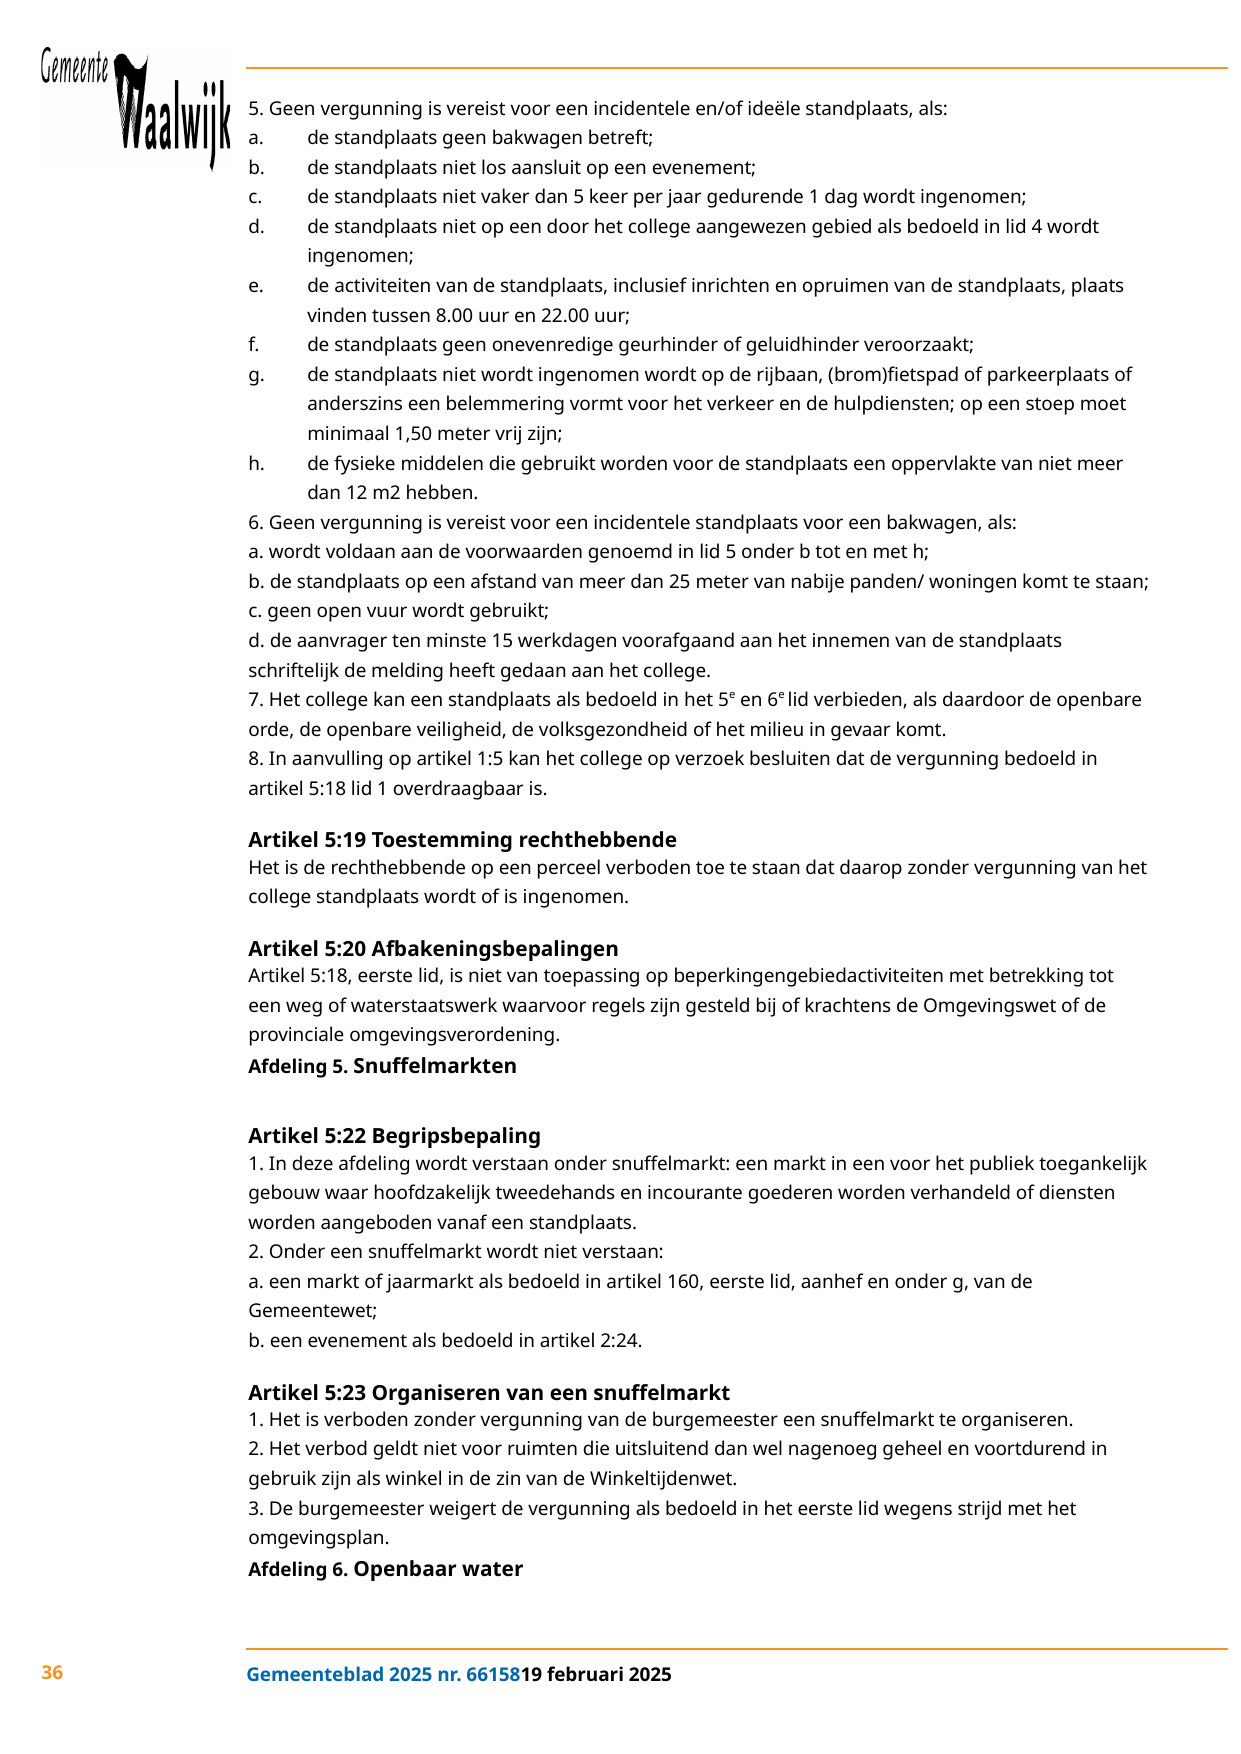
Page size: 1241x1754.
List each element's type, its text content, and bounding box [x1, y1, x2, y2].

text c. geen open vuur wordt gebruikt; [248, 598, 1152, 623]
list de standplaats geen onevenredige geurhinder of geluidhinder veroorzaakt; [248, 331, 1152, 357]
text 3. De burgemeester weigert de vergunning als bedoeld in het eerste lid wegens strijd met het omgevingsplan. [248, 1495, 1152, 1550]
text Afdeling 5. Snuffelmarkten [248, 1051, 1152, 1080]
list de standplaats geen bakwagen betreft; [248, 124, 1152, 150]
text a. wordt voldaan aan de voorwaarden genoemd in lid 5 onder b tot en met h; [248, 538, 1152, 564]
text Artikel 5:22 Begripsbepaling [248, 1121, 1152, 1150]
list de standplaats niet wordt ingenomen wordt op de rijbaan, (brom)fietspad of parkeerplaats of anderszins een belemmering vormt voor het verkeer en de hulpdiensten; op een stoep moet minimaal 1,50 meter vrij zijn; [248, 361, 1152, 446]
text 1. Het is verboden zonder vergunning van de burgemeester een snuffelmarkt te organiseren. [248, 1406, 1152, 1432]
text d. de aanvrager ten minste 15 werkdagen voorafgaand aan het innemen van de standplaats schriftelijk de melding heeft gedaan aan het college. [248, 627, 1152, 683]
text 7. Het college kan een standplaats als bedoeld in het 5e en 6e lid verbieden, als daardoor de openbare orde, de openbare veiligheid, de volksgezondheid of het milieu in gevaar komt. [248, 686, 1152, 742]
text Artikel 5:20 Afbakeningsbepalingen [248, 934, 1152, 962]
text b. de standplaats op een afstand van meer dan 25 meter van nabije panden/ woningen komt te staan; [248, 568, 1152, 594]
text Artikel 5:18, eerste lid, is niet van toepassing op beperkingengebiedactiviteiten met betrekking tot een weg of waterstaatswerk waarvoor regels zijn gesteld bij of krachtens de Omgevingswet of de provinciale omgevingsverordening. [248, 962, 1152, 1047]
list de activiteiten van de standplaats, inclusief inrichten en opruimen van de standplaats, plaats vinden tussen 8.00 uur en 22.00 uur; [248, 272, 1152, 328]
text 2. Onder een snuffelmarkt wordt niet verstaan: [248, 1238, 1152, 1264]
text 6. Geen vergunning is vereist voor een incidentele standplaats voor een bakwagen, als: [248, 509, 1152, 535]
picture [41, 47, 231, 172]
text 2. Het verbod geldt niet voor ruimten die uitsluitend dan wel nagenoeg geheel en voortdurend in gebruik zijn als winkel in de zin van de Winkeltijdenwet. [248, 1436, 1152, 1491]
list de fysieke middelen die gebruikt worden voor de standplaats een oppervlakte van niet meer dan 12 m2 hebben. [248, 450, 1152, 505]
text 1. In deze afdeling wordt verstaan onder snuffelmarkt: een markt in een voor het publiek toegankelijk gebouw waar hoofdzakelijk tweedehands en incourante goederen worden verhandeld of diensten worden aangeboden vanaf een standplaats. [248, 1150, 1152, 1234]
text Het is de rechthebbende op een perceel verboden toe te staan dat daarop zonder vergunning van het college standplaats wordt of is ingenomen. [248, 854, 1152, 909]
text Artikel 5:23 Organiseren van een snuffelmarkt [248, 1378, 1152, 1406]
text b. een evenement als bedoeld in artikel 2:24. [248, 1327, 1152, 1353]
text 5. Geen vergunning is vereist voor een incidentele en/of ideële standplaats, als: [248, 95, 1152, 121]
text Afdeling 6. Openbaar water [248, 1554, 1152, 1582]
text a. een markt of jaarmarkt als bedoeld in artikel 160, eerste lid, aanhef en onder g, van de Gemeentewet; [248, 1268, 1152, 1323]
text 8. In aanvulling op artikel 1:5 kan het college op verzoek besluiten dat de vergunning bedoeld in artikel 5:18 lid 1 overdraagbaar is. [248, 746, 1152, 801]
list de standplaats niet los aansluit op een evenement; [248, 154, 1152, 180]
text Artikel 5:19 Toestemming rechthebbende [248, 826, 1152, 854]
list de standplaats niet op een door het college aangewezen gebied als bedoeld in lid 4 wordt ingenomen; [248, 213, 1152, 268]
list de standplaats niet vaker dan 5 keer per jaar gedurende 1 dag wordt ingenomen; [248, 183, 1152, 209]
